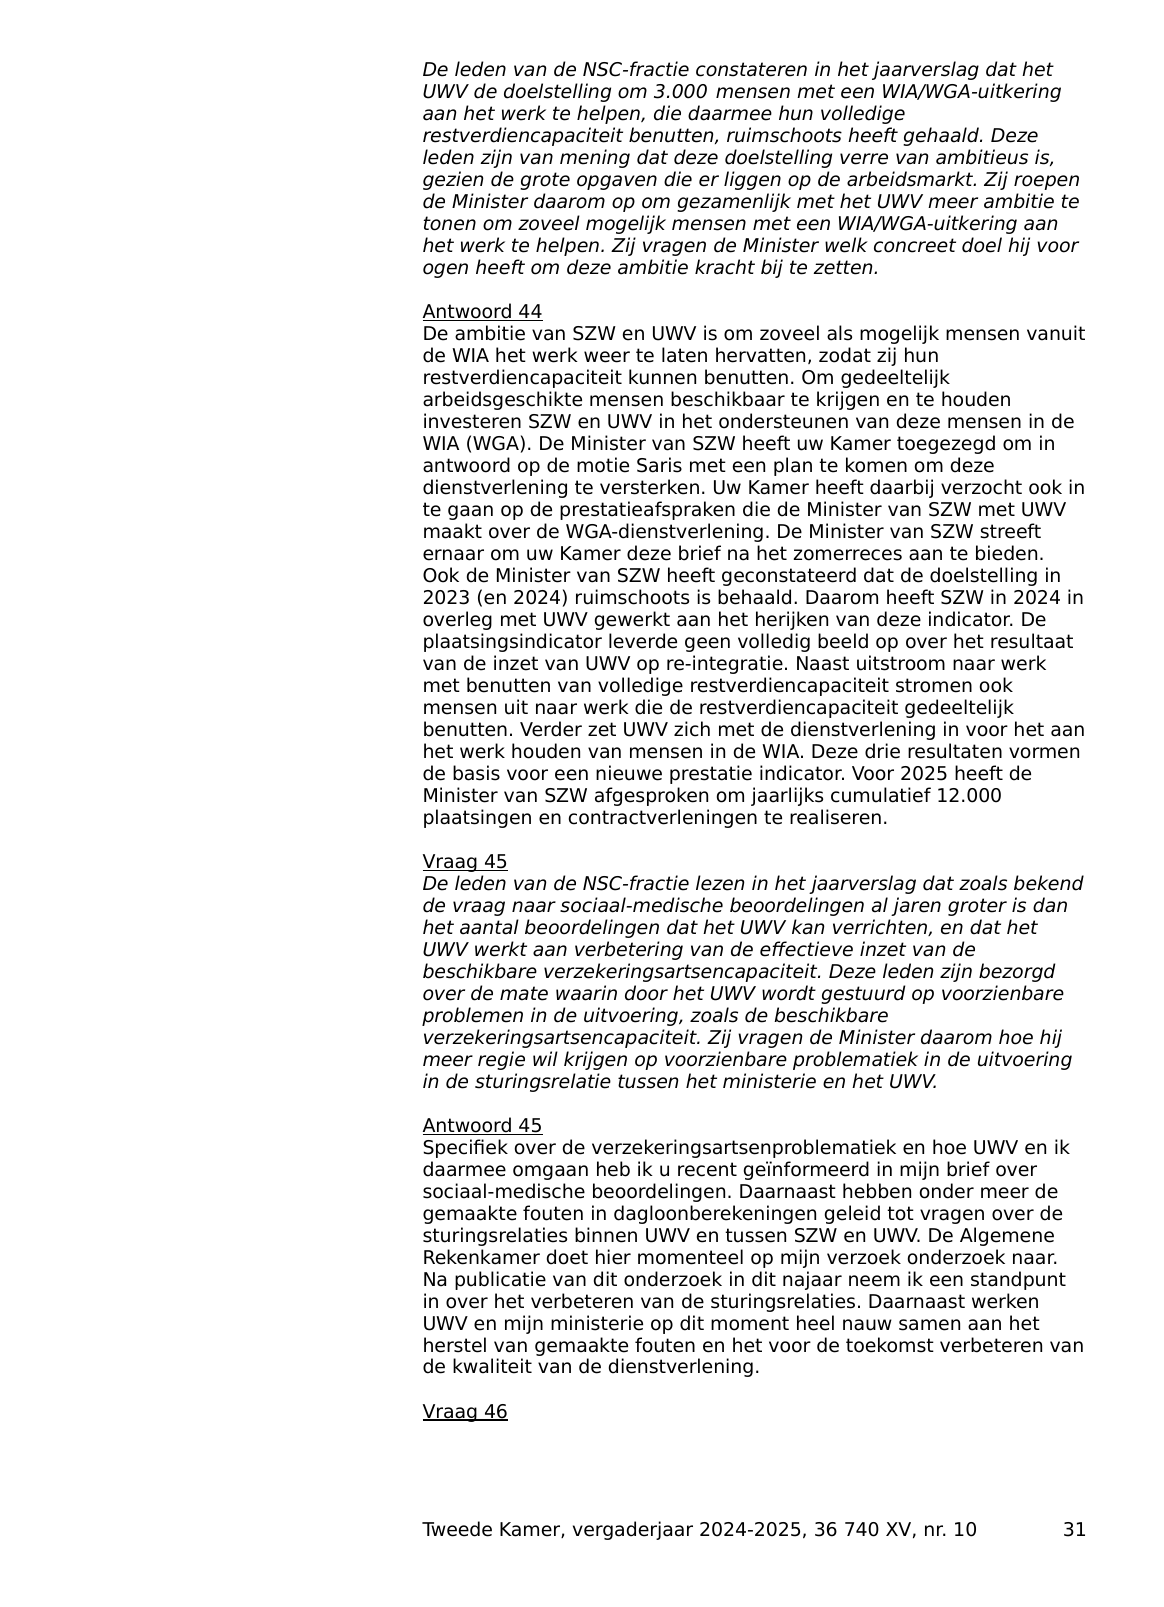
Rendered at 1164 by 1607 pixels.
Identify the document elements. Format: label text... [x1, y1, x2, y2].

text De ambitie van SZW en UWV is om zoveel als mogelijk mensen vanuit de WIA het werk weer te laten hervatten, zodat zij hun restverdiencapaciteit kunnen benutten. Om gedeeltelijk arbeidsgeschikte mensen beschikbaar te krijgen en te houden investeren SZW en UWV in het ondersteunen van deze mensen in de WIA (WGA). De Minister van SZW heeft uw Kamer toegezegd om in antwoord op de motie Saris met een plan te komen om deze dienstverlening te versterken. Uw Kamer heeft daarbij verzocht ook in te gaan op de prestatieafspraken die de Minister van SZW met UWV maakt over de WGA-dienstverlening. De Minister van SZW streeft ernaar om uw Kamer deze brief na het zomerreces aan te bieden. [422, 323, 1087, 565]
text Antwoord 45 [422, 1115, 1087, 1137]
text Vraag 45 [422, 851, 1087, 873]
text Antwoord 44 [422, 301, 1087, 323]
text De leden van de NSC-fractie lezen in het jaarverslag dat zoals bekend de vraag naar sociaal-medische beoordelingen al jaren groter is dan het aantal beoordelingen dat het UWV kan verrichten, en dat het UWV werkt aan verbetering van de effectieve inzet van de beschikbare verzekeringsartsencapaciteit. Deze leden zijn bezorgd over de mate waarin door het UWV wordt gestuurd op voorzienbare problemen in de uitvoering, zoals de beschikbare verzekeringsartsencapaciteit. Zij vragen de Minister daarom hoe hij meer regie wil krijgen op voorzienbare problematiek in de uitvoering in de sturingsrelatie tussen het ministerie en het UWV. [422, 873, 1087, 1092]
text Specifiek over de verzekeringsartsenproblematiek en hoe UWV en ik daarmee omgaan heb ik u recent geïnformeerd in mijn brief over sociaal-medische beoordelingen. Daarnaast hebben onder meer de gemaakte fouten in dagloonberekeningen geleid tot vragen over de sturingsrelaties binnen UWV en tussen SZW en UWV. De Algemene Rekenkamer doet hier momenteel op mijn verzoek onderzoek naar. Na publicatie van dit onderzoek in dit najaar neem ik een standpunt in over het verbeteren van de sturingsrelaties. Daarnaast werken UWV en mijn ministerie op dit moment heel nauw samen aan het herstel van gemaakte fouten en het voor de toekomst verbeteren van de kwaliteit van de dienstverlening. [422, 1137, 1087, 1378]
text Vraag 46 [422, 1401, 1087, 1423]
text Ook de Minister van SZW heeft geconstateerd dat de doelstelling in 2023 (en 2024) ruimschoots is behaald. Daarom heeft SZW in 2024 in overleg met UWV gewerkt aan het herijken van deze indicator. De plaatsingsindicator leverde geen volledig beeld op over het resultaat van de inzet van UWV op re-integratie. Naast uitstroom naar werk met benutten van volledige restverdiencapaciteit stromen ook mensen uit naar werk die de restverdiencapaciteit gedeeltelijk benutten. Verder zet UWV zich met de dienstverlening in voor het aan het werk houden van mensen in de WIA. Deze drie resultaten vormen de basis voor een nieuwe prestatie indicator. Voor 2025 heeft de Minister van SZW afgesproken om jaarlijks cumulatief 12.000 plaatsingen en contractverleningen te realiseren. [422, 565, 1087, 828]
text De leden van de NSC-fractie constateren in het jaarverslag dat het UWV de doelstelling om 3.000 mensen met een WIA/WGA-uitkering aan het werk te helpen, die daarmee hun volledige restverdiencapaciteit benutten, ruimschoots heeft gehaald. Deze leden zijn van mening dat deze doelstelling verre van ambitieus is, gezien de grote opgaven die er liggen op de arbeidsmarkt. Zij roepen de Minister daarom op om gezamenlijk met het UWV meer ambitie te tonen om zoveel mogelijk mensen met een WIA/WGA-uitkering aan het werk te helpen. Zij vragen de Minister welk concreet doel hij voor ogen heeft om deze ambitie kracht bij te zetten. [422, 59, 1087, 279]
